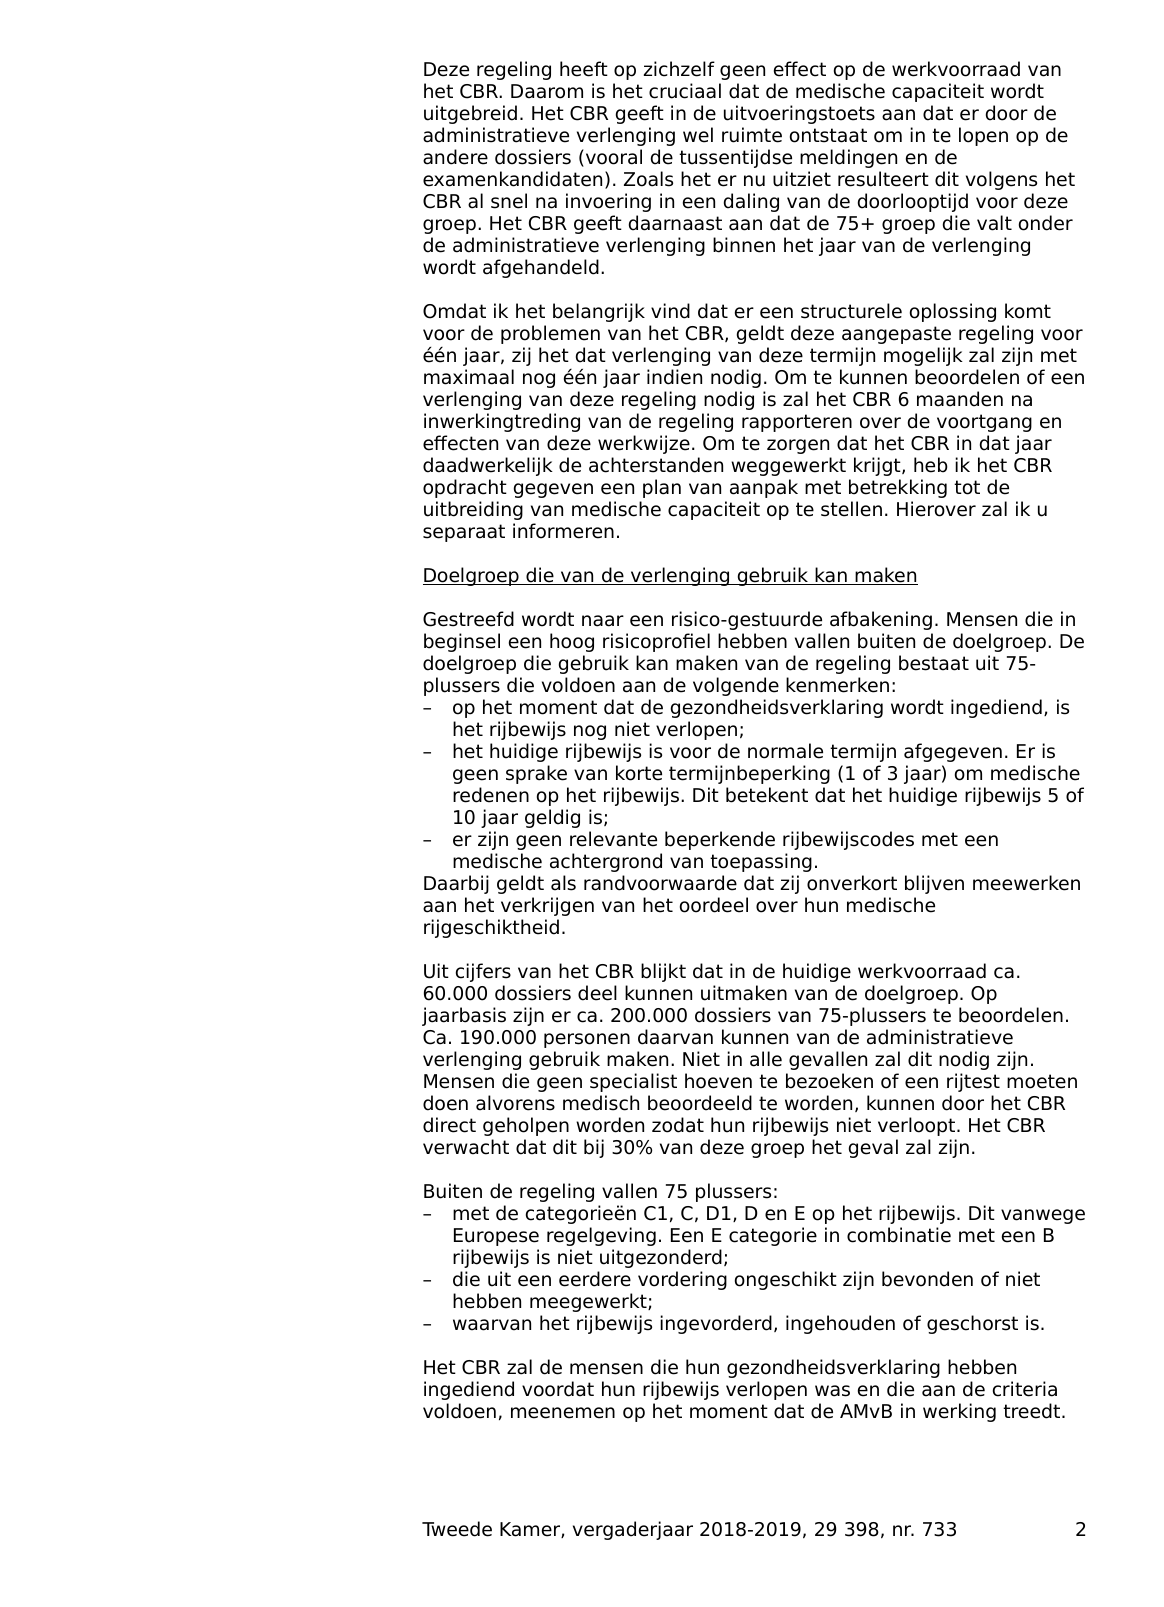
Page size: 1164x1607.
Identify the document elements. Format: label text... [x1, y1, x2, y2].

text – het huidige rijbewijs is voor de normale termijn afgegeven. Er is geen sprake van korte termijnbeperking (1 of 3 jaar) om medische redenen op het rijbewijs. Dit betekent dat het huidige rijbewijs 5 of 10 jaar geldig is; [422, 741, 1087, 829]
text Omdat ik het belangrijk vind dat er een structurele oplossing komt voor de problemen van het CBR, geldt deze aangepaste regeling voor één jaar, zij het dat verlenging van deze termijn mogelijk zal zijn met maximaal nog één jaar indien nodig. Om te kunnen beoordelen of een verlenging van deze regeling nodig is zal het CBR 6 maanden na inwerkingtreding van de regeling rapporteren over de voortgang en effecten van deze werkwijze. Om te zorgen dat het CBR in dat jaar daadwerkelijk de achterstanden weggewerkt krijgt, heb ik het CBR opdracht gegeven een plan van aanpak met betrekking tot de uitbreiding van medische capaciteit op te stellen. Hierover zal ik u separaat informeren. [422, 301, 1087, 543]
text Deze regeling heeft op zichzelf geen effect op de werkvoorraad van het CBR. Daarom is het cruciaal dat de medische capaciteit wordt uitgebreid. Het CBR geeft in de uitvoeringstoets aan dat er door de administratieve verlenging wel ruimte ontstaat om in te lopen op de andere dossiers (vooral de tussentijdse meldingen en de examenkandidaten). Zoals het er nu uitziet resulteert dit volgens het CBR al snel na invoering in een daling van de doorlooptijd voor deze groep. Het CBR geeft daarnaast aan dat de 75+ groep die valt onder de administratieve verlenging binnen het jaar van de verlenging wordt afgehandeld. [422, 59, 1087, 279]
text – er zijn geen relevante beperkende rijbewijscodes met een medische achtergrond van toepassing. [422, 829, 1087, 873]
text Buiten de regeling vallen 75 plussers: [422, 1181, 1087, 1203]
text Het CBR zal de mensen die hun gezondheidsverklaring hebben ingediend voordat hun rijbewijs verlopen was en die aan de criteria voldoen, meenemen op het moment dat de AMvB in werking treedt. [422, 1357, 1087, 1423]
text – die uit een eerdere vordering ongeschikt zijn bevonden of niet hebben meegewerkt; [422, 1269, 1087, 1313]
text Daarbij geldt als randvoorwaarde dat zij onverkort blijven meewerken aan het verkrijgen van het oordeel over hun medische rijgeschiktheid. [422, 873, 1087, 939]
text Gestreefd wordt naar een risico-gestuurde afbakening. Mensen die in beginsel een hoog risicoprofiel hebben vallen buiten de doelgroep. De doelgroep die gebruik kan maken van de regeling bestaat uit 75-plussers die voldoen aan de volgende kenmerken: [422, 609, 1087, 697]
text Uit cijfers van het CBR blijkt dat in de huidige werkvoorraad ca. 60.000 dossiers deel kunnen uitmaken van de doelgroep. Op jaarbasis zijn er ca. 200.000 dossiers van 75-plussers te beoordelen. Ca. 190.000 personen daarvan kunnen van de administratieve verlenging gebruik maken. Niet in alle gevallen zal dit nodig zijn. Mensen die geen specialist hoeven te bezoeken of een rijtest moeten doen alvorens medisch beoordeeld te worden, kunnen door het CBR direct geholpen worden zodat hun rijbewijs niet verloopt. Het CBR verwacht dat dit bij 30% van deze groep het geval zal zijn. [422, 961, 1087, 1159]
text – waarvan het rijbewijs ingevorderd, ingehouden of geschorst is. [422, 1313, 1087, 1335]
subtitle Doelgroep die van de verlenging gebruik kan maken [422, 565, 1087, 587]
text – op het moment dat de gezondheidsverklaring wordt ingediend, is het rijbewijs nog niet verlopen; [422, 697, 1087, 741]
text – met de categorieën C1, C, D1, D en E op het rijbewijs. Dit vanwege Europese regelgeving. Een E categorie in combinatie met een B rijbewijs is niet uitgezonderd; [422, 1203, 1087, 1269]
